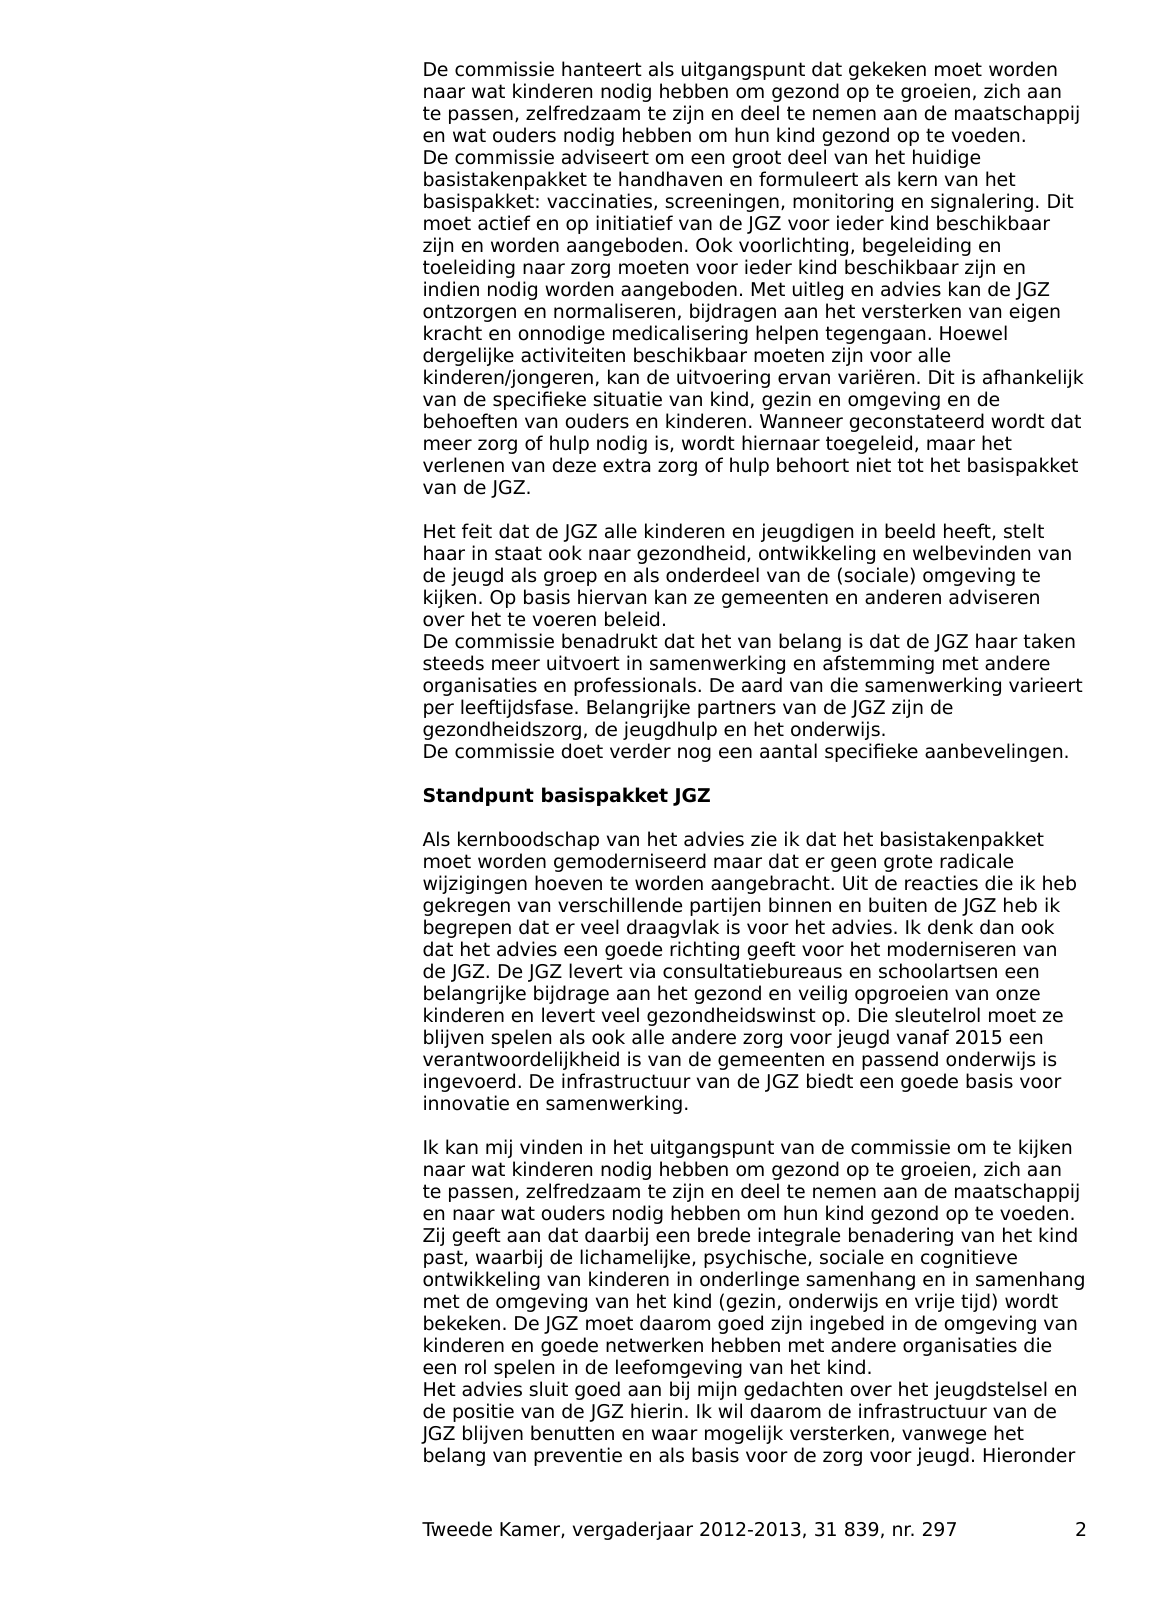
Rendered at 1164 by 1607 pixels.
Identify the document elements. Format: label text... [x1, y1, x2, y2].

text De commissie adviseert om een groot deel van het huidige basistakenpakket te handhaven en formuleert als kern van het basispakket: vaccinaties, screeningen, monitoring en signalering. Dit moet actief en op initiatief van de JGZ voor ieder kind beschikbaar zijn en worden aangeboden. Ook voorlichting, begeleiding en toeleiding naar zorg moeten voor ieder kind beschikbaar zijn en indien nodig worden aangeboden. Met uitleg en advies kan de JGZ ontzorgen en normaliseren, bijdragen aan het versterken van eigen kracht en onnodige medicalisering helpen tegengaan. Hoewel dergelijke activiteiten beschikbaar moeten zijn voor alle kinderen/jongeren, kan de uitvoering ervan variëren. Dit is afhankelijk van de specifieke situatie van kind, gezin en omgeving en de behoeften van ouders en kinderen. Wanneer geconstateerd wordt dat meer zorg of hulp nodig is, wordt hiernaar toegeleid, maar het verlenen van deze extra zorg of hulp behoort niet tot het basispakket van de JGZ. [422, 147, 1087, 499]
text Ik kan mij vinden in het uitgangspunt van de commissie om te kijken naar wat kinderen nodig hebben om gezond op te groeien, zich aan te passen, zelfredzaam te zijn en deel te nemen aan de maatschappij en naar wat ouders nodig hebben om hun kind gezond op te voeden. Zij geeft aan dat daarbij een brede integrale benadering van het kind past, waarbij de lichamelijke, psychische, sociale en cognitieve ontwikkeling van kinderen in onderlinge samenhang en in samenhang met de omgeving van het kind (gezin, onderwijs en vrije tijd) wordt bekeken. De JGZ moet daarom goed zijn ingebed in de omgeving van kinderen en goede netwerken hebben met andere organisaties die een rol spelen in de leefomgeving van het kind. [422, 1137, 1087, 1379]
text De commissie benadrukt dat het van belang is dat de JGZ haar taken steeds meer uitvoert in samenwerking en afstemming met andere organisaties en professionals. De aard van die samenwerking varieert per leeftijdsfase. Belangrijke partners van de JGZ zijn de gezondheidszorg, de jeugdhulp en het onderwijs. [422, 631, 1087, 741]
subtitle Standpunt basispakket JGZ [422, 785, 1087, 807]
text De commissie doet verder nog een aantal specifieke aanbevelingen. [422, 741, 1087, 763]
text Het feit dat de JGZ alle kinderen en jeugdigen in beeld heeft, stelt haar in staat ook naar gezondheid, ontwikkeling en welbevinden van de jeugd als groep en als onderdeel van de (sociale) omgeving te kijken. Op basis hiervan kan ze gemeenten en anderen adviseren over het te voeren beleid. [422, 521, 1087, 631]
text De commissie hanteert als uitgangspunt dat gekeken moet worden naar wat kinderen nodig hebben om gezond op te groeien, zich aan te passen, zelfredzaam te zijn en deel te nemen aan de maatschappij en wat ouders nodig hebben om hun kind gezond op te voeden. [422, 59, 1087, 147]
text Als kernboodschap van het advies zie ik dat het basistakenpakket moet worden gemoderniseerd maar dat er geen grote radicale wijzigingen hoeven te worden aangebracht. Uit de reacties die ik heb gekregen van verschillende partijen binnen en buiten de JGZ heb ik begrepen dat er veel draagvlak is voor het advies. Ik denk dan ook dat het advies een goede richting geeft voor het moderniseren van de JGZ. De JGZ levert via consultatiebureaus en schoolartsen een belangrijke bijdrage aan het gezond en veilig opgroeien van onze kinderen en levert veel gezondheidswinst op. Die sleutelrol moet ze blijven spelen als ook alle andere zorg voor jeugd vanaf 2015 een verantwoordelijkheid is van de gemeenten en passend onderwijs is ingevoerd. De infrastructuur van de JGZ biedt een goede basis voor innovatie en samenwerking. [422, 829, 1087, 1115]
text Het advies sluit goed aan bij mijn gedachten over het jeugdstelsel en de positie van de JGZ hierin. Ik wil daarom de infrastructuur van de JGZ blijven benutten en waar mogelijk versterken, vanwege het belang van preventie en als basis voor de zorg voor jeugd. Hieronder [422, 1379, 1087, 1467]
